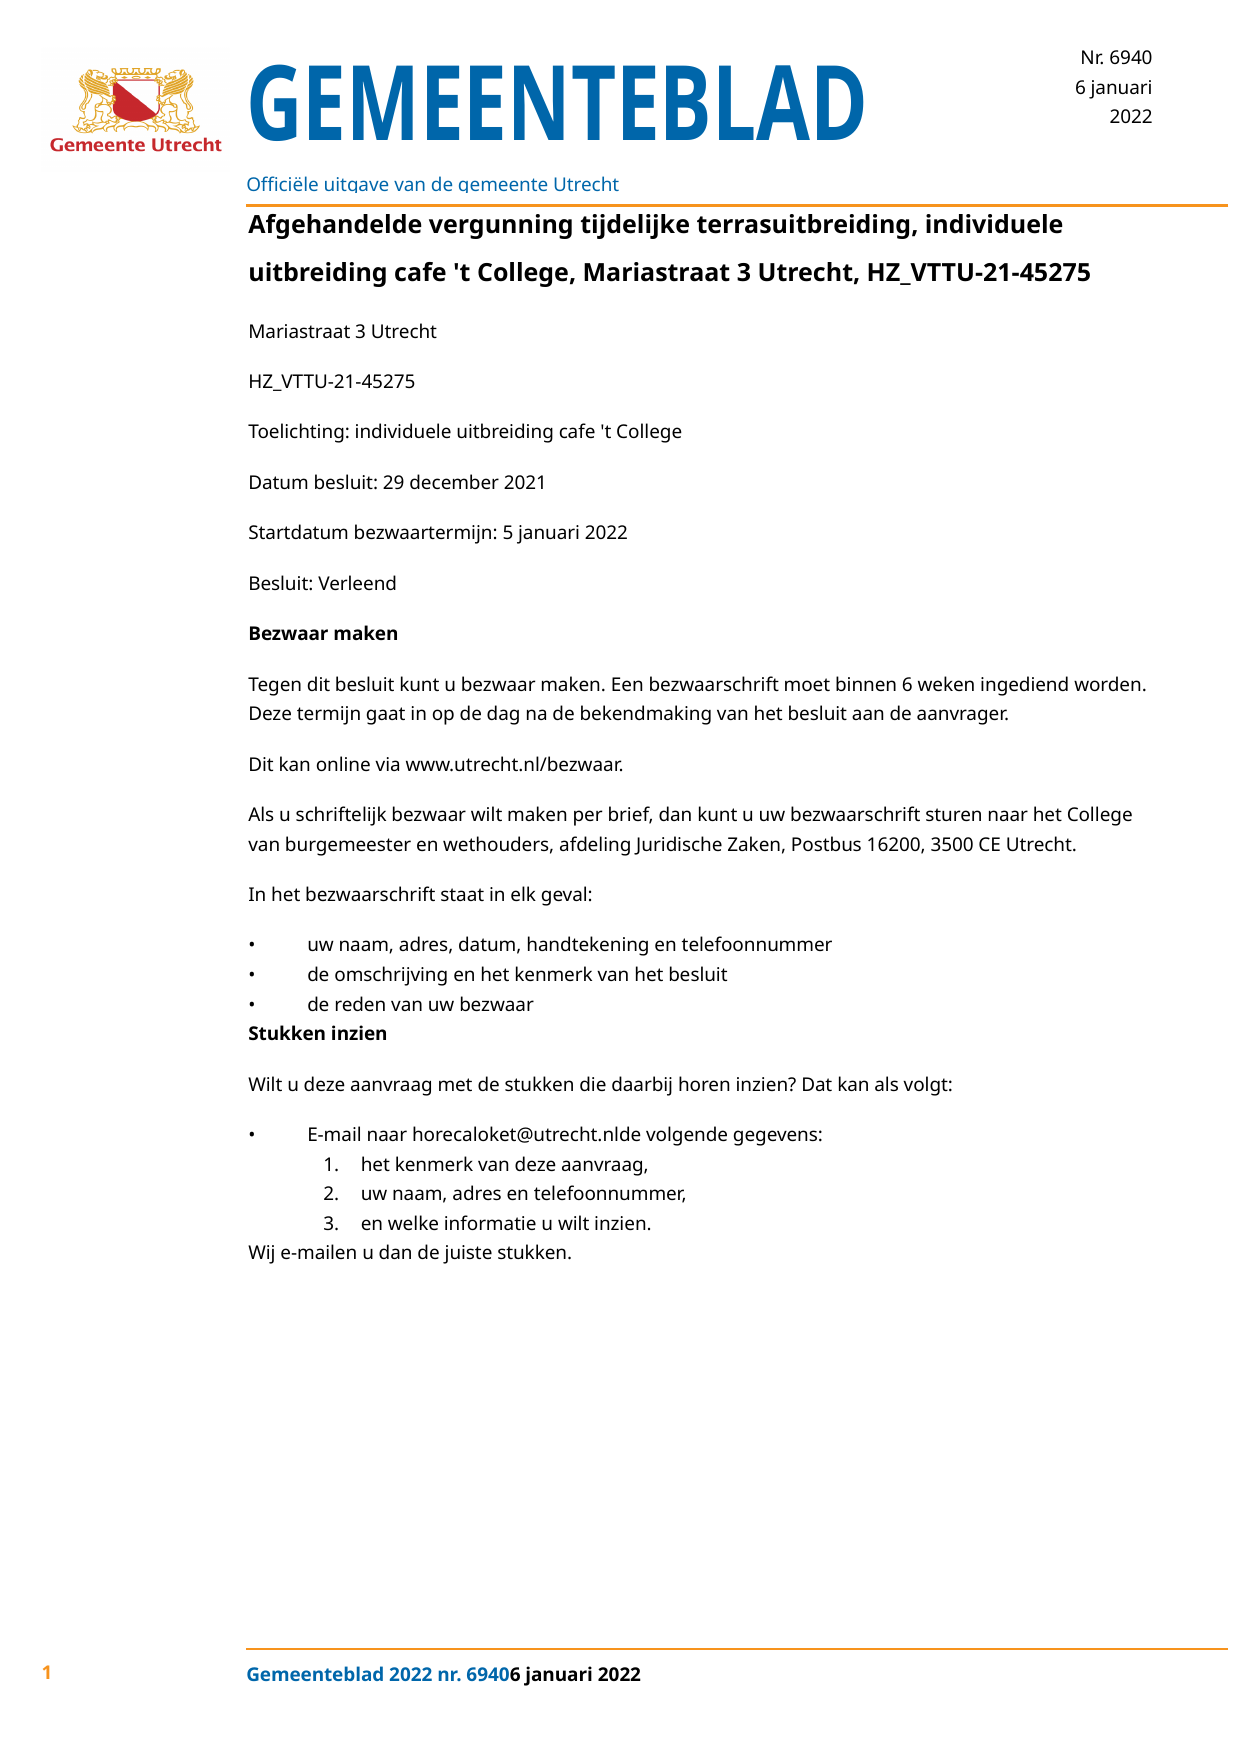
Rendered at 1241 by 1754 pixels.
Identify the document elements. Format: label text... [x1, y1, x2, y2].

list uw naam, adres, datum, handtekening en telefoonnummer [248, 932, 1152, 957]
list E-mail naar horecaloket@utrecht.nlde volgende gegevens: [248, 1121, 1152, 1147]
list uw naam, adres en telefoonnummer, [323, 1180, 1152, 1206]
list de reden van uw bezwaar [248, 991, 1152, 1017]
text Afgehandelde vergunning tijdelijke terrasuitbreiding, individuele uitbreiding cafe 't College, Mariastraat 3 Utrecht, HZ_VTTU-21-45275 [248, 207, 1152, 288]
list de omschrijving en het kenmerk van het besluit [248, 961, 1152, 987]
text Startdatum bezwaartermijn: 5 januari 2022 [248, 519, 1152, 545]
list en welke informatie u wilt inzien. [323, 1210, 1152, 1236]
text Bezwaar maken [248, 620, 1152, 646]
text Datum besluit: 29 december 2021 [248, 469, 1152, 495]
text Stukken inzien [248, 1020, 1152, 1046]
text Dit kan online via www.utrecht.nl/bezwaar. [248, 751, 1152, 777]
text Toelichting: individuele uitbreiding cafe 't College [248, 419, 1152, 444]
text In het bezwaarschrift staat in elk geval: [248, 881, 1152, 907]
text Wilt u deze aanvraag met de stukken die daarbij horen inzien? Dat kan als volgt: [248, 1071, 1152, 1097]
text Besluit: Verleend [248, 570, 1152, 596]
text Wij e-mailen u dan de juiste stukken. [248, 1239, 1152, 1265]
text HZ_VTTU-21-45275 [248, 368, 1152, 394]
picture [41, 47, 231, 172]
text Tegen dit besluit kunt u bezwaar maken. Een bezwaarschrift moet binnen 6 weken ingediend worden. Deze termijn gaat in op de dag na de bekendmaking van het besluit aan de aanvrager. [248, 671, 1152, 726]
text Mariastraat 3 Utrecht [248, 318, 1152, 344]
list het kenmerk van deze aanvraag, [323, 1151, 1152, 1177]
text Als u schriftelijk bezwaar wilt maken per brief, dan kunt u uw bezwaarschrift sturen naar het College van burgemeester en wethouders, afdeling Juridische Zaken, Postbus 16200, 3500 CE Utrecht. [248, 801, 1152, 857]
